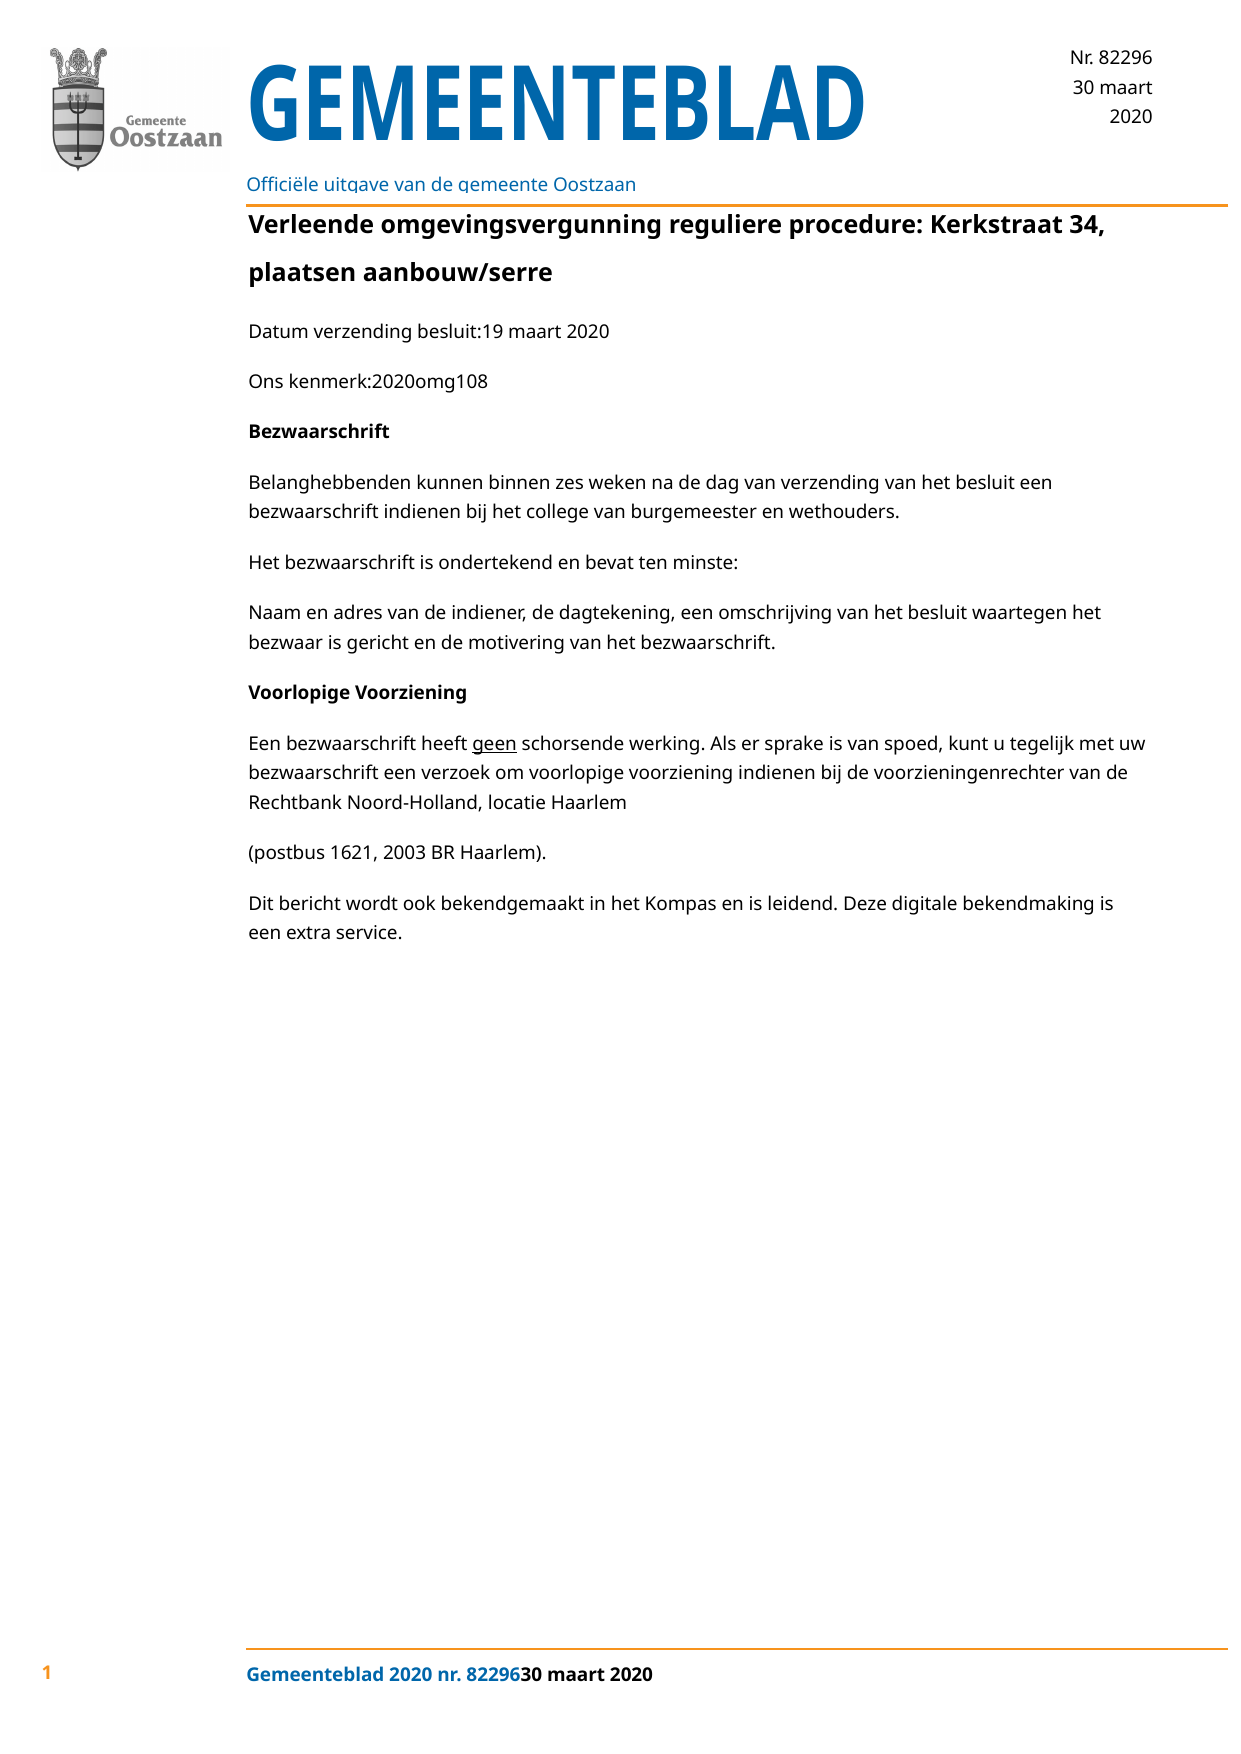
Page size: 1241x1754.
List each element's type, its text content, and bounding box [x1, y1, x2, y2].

text Ons kenmerk:2020omg108 [248, 368, 1152, 394]
text Verleende omgevingsvergunning reguliere procedure: Kerkstraat 34, plaatsen aanbouw/serre [248, 207, 1152, 288]
text Naam en adres van de indiener, de dagtekening, een omschrijving van het besluit waartegen het bezwaar is gericht en de motivering van het bezwaarschrift. [248, 599, 1152, 655]
text Bezwaarschrift [248, 419, 1152, 444]
picture [41, 47, 231, 172]
text Belanghebbenden kunnen binnen zes weken na de dag van verzending van het besluit een bezwaarschrift indienen bij het college van burgemeester en wethouders. [248, 469, 1152, 524]
text Dit bericht wordt ook bekendgemaakt in het Kompas en is leidend. Deze digitale bekendmaking is een extra service. [248, 890, 1152, 945]
text Voorlopige Voorziening [248, 679, 1152, 705]
text Het bezwaarschrift is ondertekend en bevat ten minste: [248, 549, 1152, 575]
text Een bezwaarschrift heeft geen schorsende werking. Als er sprake is van spoed, kunt u tegelijk met uw bezwaarschrift een verzoek om voorlopige voorziening indienen bij de voorzieningenrechter van de Rechtbank Noord-Holland, locatie Haarlem [248, 730, 1152, 815]
text Datum verzending besluit:19 maart 2020 [248, 318, 1152, 344]
text (postbus 1621, 2003 BR Haarlem). [248, 839, 1152, 865]
